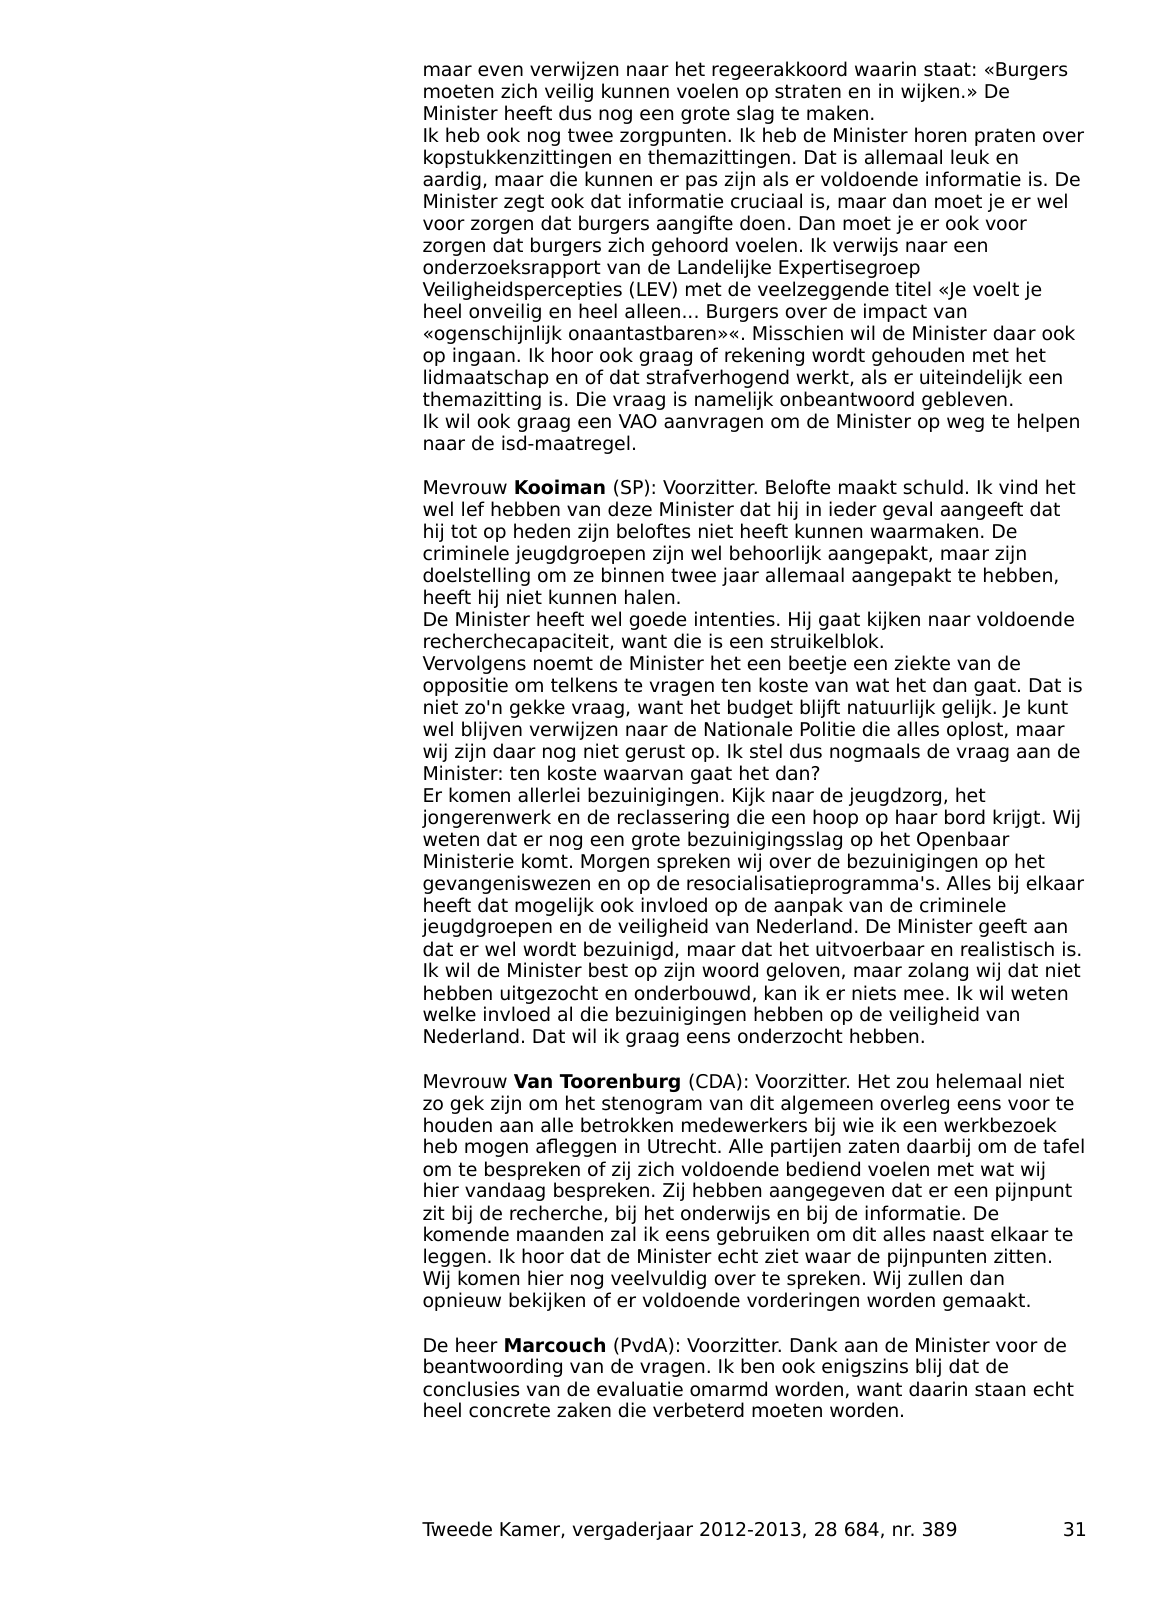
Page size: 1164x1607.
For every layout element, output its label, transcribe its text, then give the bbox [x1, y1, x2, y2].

text Mevrouw Van Toorenburg (CDA): Voorzitter. Het zou helemaal niet zo gek zijn om het stenogram van dit algemeen overleg eens voor te houden aan alle betrokken medewerkers bij wie ik een werkbezoek heb mogen afleggen in Utrecht. Alle partijen zaten daarbij om de tafel om te bespreken of zij zich voldoende bediend voelen met wat wij hier vandaag bespreken. Zij hebben aangegeven dat er een pijnpunt zit bij de recherche, bij het onderwijs en bij de informatie. De komende maanden zal ik eens gebruiken om dit alles naast elkaar te leggen. Ik hoor dat de Minister echt ziet waar de pijnpunten zitten. Wij komen hier nog veelvuldig over te spreken. Wij zullen dan opnieuw bekijken of er voldoende vorderingen worden gemaakt. [422, 1071, 1087, 1312]
text Vervolgens noemt de Minister het een beetje een ziekte van de oppositie om telkens te vragen ten koste van wat het dan gaat. Dat is niet zo'n gekke vraag, want het budget blijft natuurlijk gelijk. Je kunt wel blijven verwijzen naar de Nationale Politie die alles oplost, maar wij zijn daar nog niet gerust op. Ik stel dus nogmaals de vraag aan de Minister: ten koste waarvan gaat het dan? [422, 653, 1087, 784]
text De Minister heeft wel goede intenties. Hij gaat kijken naar voldoende recherchecapaciteit, want die is een struikelblok. [422, 609, 1087, 653]
text De heer Marcouch (PvdA): Voorzitter. Dank aan de Minister voor de beantwoording van de vragen. Ik ben ook enigszins blij dat de conclusies van de evaluatie omarmd worden, want daarin staan echt heel concrete zaken die verbeterd moeten worden. [422, 1334, 1087, 1422]
text Ik wil ook graag een VAO aanvragen om de Minister op weg te helpen naar de isd-maatregel. [422, 411, 1087, 455]
text maar even verwijzen naar het regeerakkoord waarin staat: «Burgers moeten zich veilig kunnen voelen op straten en in wijken.» De Minister heeft dus nog een grote slag te maken. [422, 59, 1087, 125]
text Mevrouw Kooiman (SP): Voorzitter. Belofte maakt schuld. Ik vind het wel lef hebben van deze Minister dat hij in ieder geval aangeeft dat hij tot op heden zijn beloftes niet heeft kunnen waarmaken. De criminele jeugdgroepen zijn wel behoorlijk aangepakt, maar zijn doelstelling om ze binnen twee jaar allemaal aangepakt te hebben, heeft hij niet kunnen halen. [422, 477, 1087, 609]
text Ik heb ook nog twee zorgpunten. Ik heb de Minister horen praten over kopstukkenzittingen en themazittingen. Dat is allemaal leuk en aardig, maar die kunnen er pas zijn als er voldoende informatie is. De Minister zegt ook dat informatie cruciaal is, maar dan moet je er wel voor zorgen dat burgers aangifte doen. Dan moet je er ook voor zorgen dat burgers zich gehoord voelen. Ik verwijs naar een onderzoeksrapport van de Landelijke Expertisegroep Veiligheidspercepties (LEV) met de veelzeggende titel «Je voelt je heel onveilig en heel alleen... Burgers over de impact van «ogenschijnlijk onaantastbaren»«. Misschien wil de Minister daar ook op ingaan. Ik hoor ook graag of rekening wordt gehouden met het lidmaatschap en of dat strafverhogend werkt, als er uiteindelijk een themazitting is. Die vraag is namelijk onbeantwoord gebleven. [422, 125, 1087, 411]
text Er komen allerlei bezuinigingen. Kijk naar de jeugdzorg, het jongerenwerk en de reclassering die een hoop op haar bord krijgt. Wij weten dat er nog een grote bezuinigingsslag op het Openbaar Ministerie komt. Morgen spreken wij over de bezuinigingen op het gevangeniswezen en op de resocialisatieprogramma's. Alles bij elkaar heeft dat mogelijk ook invloed op de aanpak van de criminele jeugdgroepen en de veiligheid van Nederland. De Minister geeft aan dat er wel wordt bezuinigd, maar dat het uitvoerbaar en realistisch is. Ik wil de Minister best op zijn woord geloven, maar zolang wij dat niet hebben uitgezocht en onderbouwd, kan ik er niets mee. Ik wil weten welke invloed al die bezuinigingen hebben op de veiligheid van Nederland. Dat wil ik graag eens onderzocht hebben. [422, 784, 1087, 1048]
